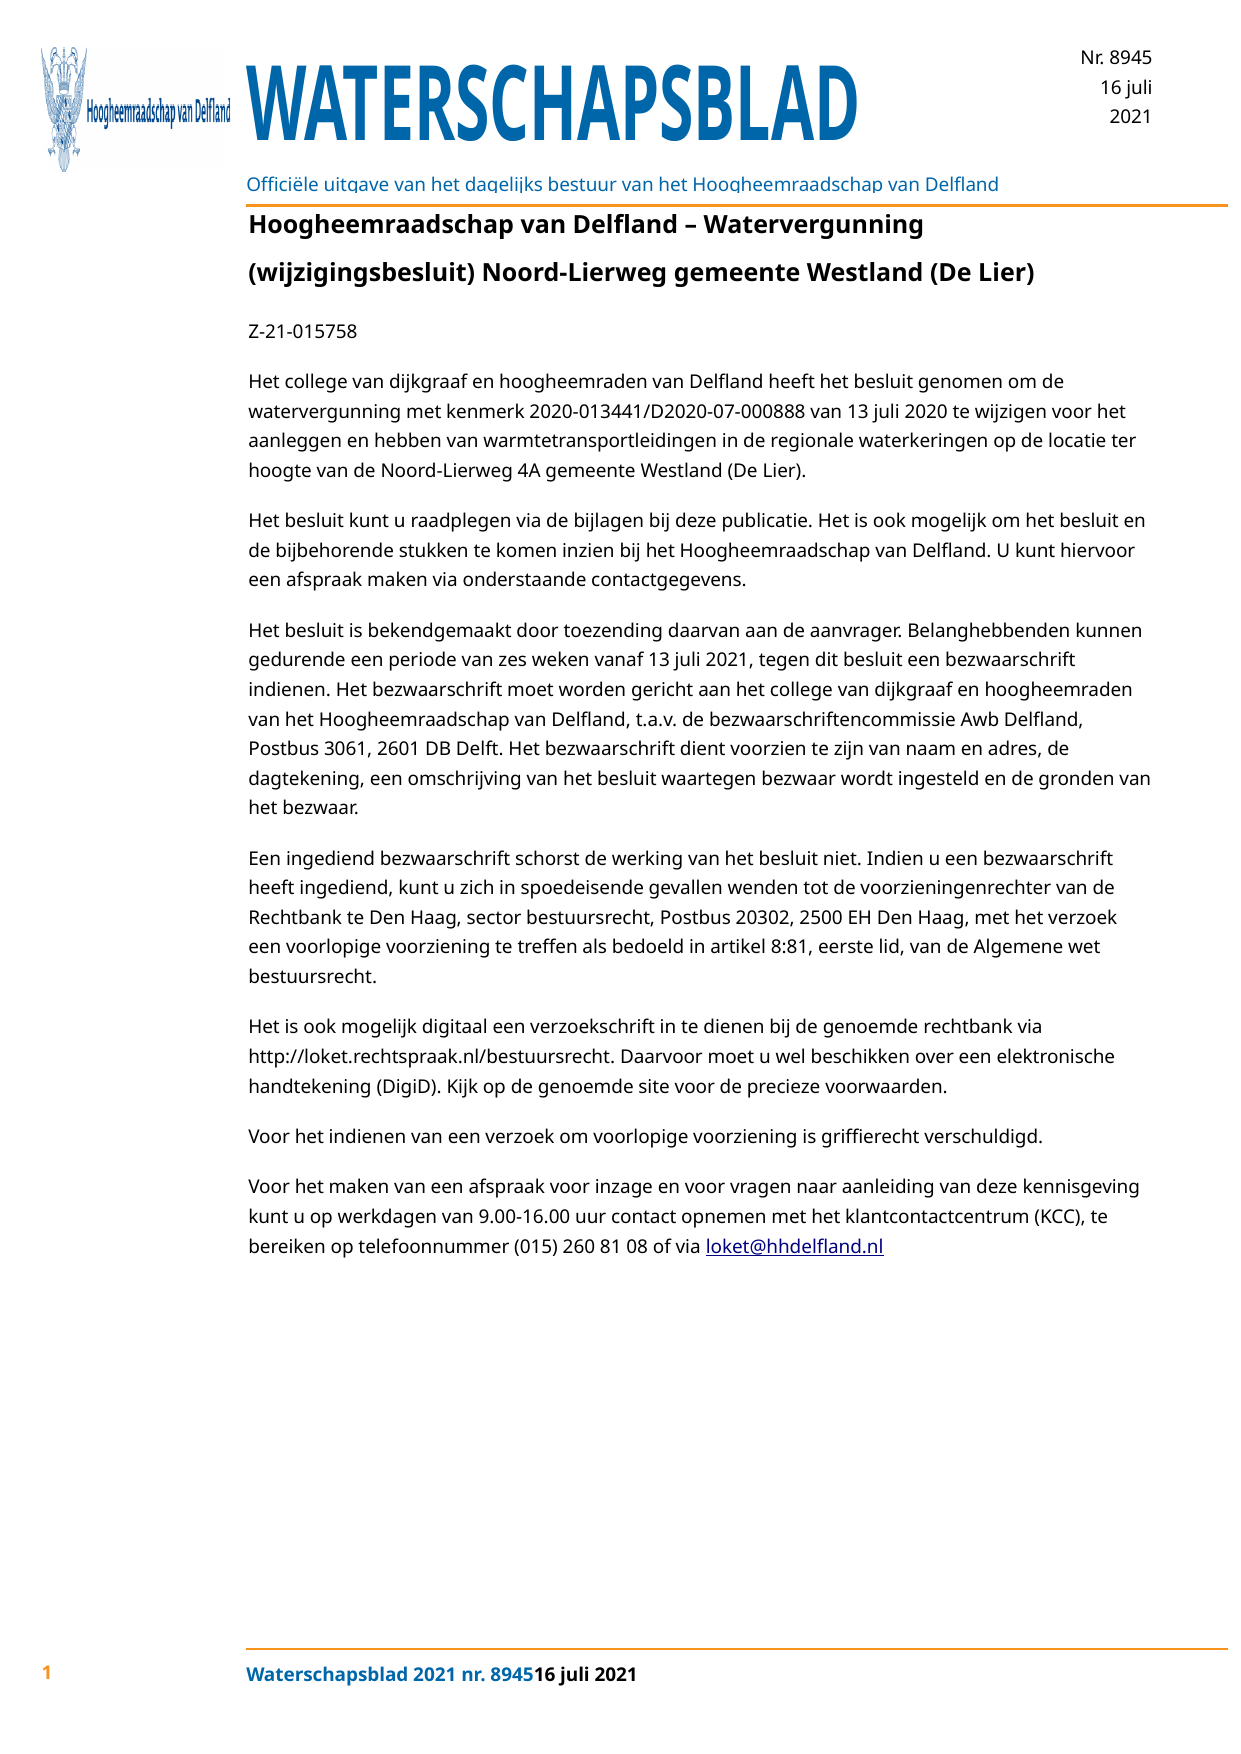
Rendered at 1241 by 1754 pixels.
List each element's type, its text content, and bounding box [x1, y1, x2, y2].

text Het is ook mogelijk digitaal een verzoekschrift in te dienen bij de genoemde rechtbank via http://loket.rechtspraak.nl/bestuursrecht. Daarvoor moet u wel beschikken over een elektronische handtekening (DigiD). Kijk op de genoemde site voor de precieze voorwaarden. [248, 1014, 1152, 1099]
text Voor het maken van een afspraak voor inzage en voor vragen naar aanleiding van deze kennisgeving kunt u op werkdagen van 9.00-16.00 uur contact opnemen met het klantcontactcentrum (KCC), te bereiken op telefoonnummer (015) 260 81 08 of via loket@hhdelfland.nl [248, 1174, 1152, 1259]
text Het besluit is bekendgemaakt door toezending daarvan aan de aanvrager. Belanghebbenden kunnen gedurende een periode van zes weken vanaf 13 juli 2021, tegen dit besluit een bezwaarschrift indienen. Het bezwaarschrift moet worden gericht aan het college van dijkgraaf en hoogheemraden van het Hoogheemraadschap van Delfland, t.a.v. de bezwaarschriftencommissie Awb Delfland, Postbus 3061, 2601 DB Delft. Het bezwaarschrift dient voorzien te zijn van naam en adres, de dagtekening, een omschrijving van het besluit waartegen bezwaar wordt ingesteld en de gronden van het bezwaar. [248, 617, 1152, 820]
text Z-21-015758 [248, 318, 1152, 344]
text Hoogheemraadschap van Delfland – Watervergunning (wijzigingsbesluit) Noord-Lierweg gemeente Westland (De Lier) [248, 207, 1152, 288]
text Voor het indienen van een verzoek om voorlopige voorziening is griffierecht verschuldigd. [248, 1123, 1152, 1149]
text Het college van dijkgraaf en hoogheemraden van Delfland heeft het besluit genomen om de watervergunning met kenmerk 2020-013441/D2020-07-000888 van 13 juli 2020 te wijzigen voor het aanleggen en hebben van warmtetransportleidingen in de regionale waterkeringen op de locatie ter hoogte van de Noord-Lierweg 4A gemeente Westland (De Lier). [248, 368, 1152, 483]
picture [41, 47, 231, 172]
text Een ingediend bezwaarschrift schorst de werking van het besluit niet. Indien u een bezwaarschrift heeft ingediend, kunt u zich in spoedeisende gevallen wenden tot de voorzieningenrechter van de Rechtbank te Den Haag, sector bestuursrecht, Postbus 20302, 2500 EH Den Haag, met het verzoek een voorlopige voorziening te treffen als bedoeld in artikel 8:81, eerste lid, van de Algemene wet bestuursrecht. [248, 845, 1152, 989]
text Het besluit kunt u raadplegen via de bijlagen bij deze publicatie. Het is ook mogelijk om het besluit en de bijbehorende stukken te komen inzien bij het Hoogheemraadschap van Delfland. U kunt hiervoor een afspraak maken via onderstaande contactgegevens. [248, 507, 1152, 592]
